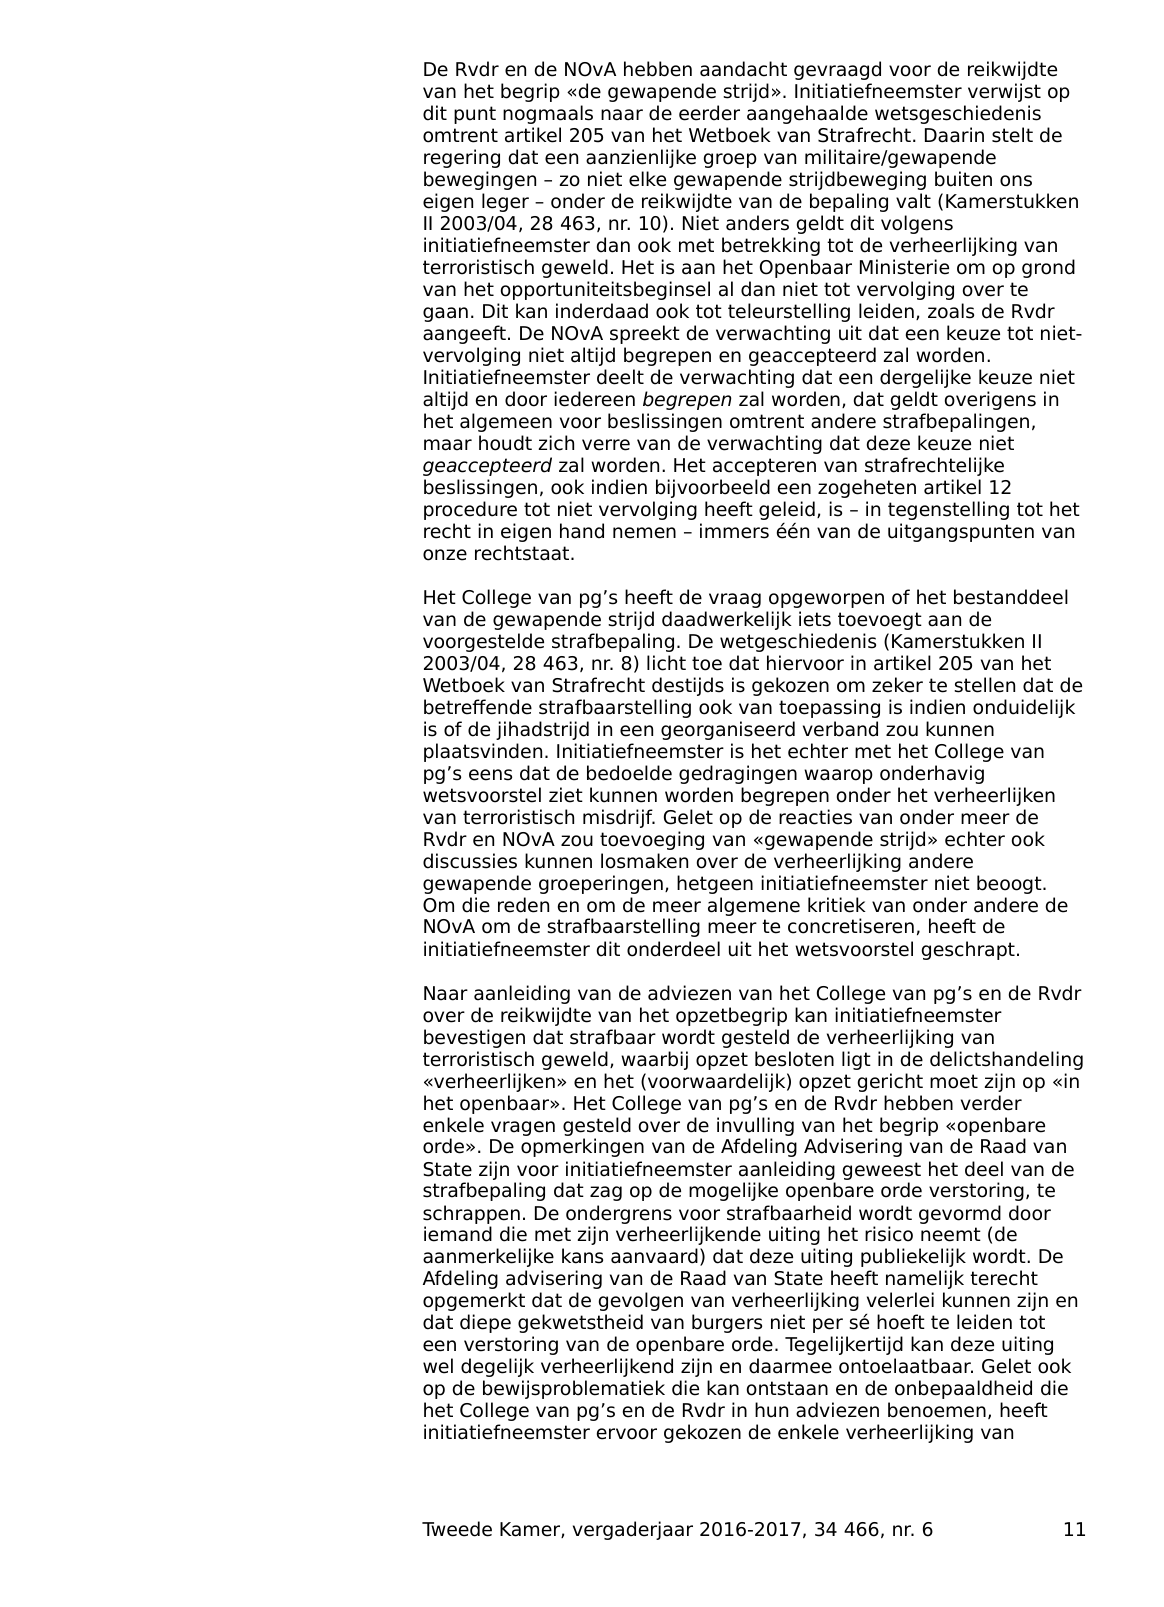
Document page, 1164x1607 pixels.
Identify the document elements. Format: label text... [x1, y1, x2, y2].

text De Rvdr en de NOvA hebben aandacht gevraagd voor de reikwijdte van het begrip «de gewapende strijd». Initiatiefneemster verwijst op dit punt nogmaals naar de eerder aangehaalde wetsgeschiedenis omtrent artikel 205 van het Wetboek van Strafrecht. Daarin stelt de regering dat een aanzienlijke groep van militaire/gewapende bewegingen – zo niet elke gewapende strijdbeweging buiten ons eigen leger – onder de reikwijdte van de bepaling valt (Kamerstukken II 2003/04, 28 463, nr. 10). Niet anders geldt dit volgens initiatiefneemster dan ook met betrekking tot de verheerlijking van terroristisch geweld. Het is aan het Openbaar Ministerie om op grond van het opportuniteitsbeginsel al dan niet tot vervolging over te gaan. Dit kan inderdaad ook tot teleurstelling leiden, zoals de Rvdr aangeeft. De NOvA spreekt de verwachting uit dat een keuze tot niet-vervolging niet altijd begrepen en geaccepteerd zal worden. Initiatiefneemster deelt de verwachting dat een dergelijke keuze niet altijd en door iedereen begrepen zal worden, dat geldt overigens in het algemeen voor beslissingen omtrent andere strafbepalingen, maar houdt zich verre van de verwachting dat deze keuze niet geaccepteerd zal worden. Het accepteren van strafrechtelijke beslissingen, ook indien bijvoorbeeld een zogeheten artikel 12 procedure tot niet vervolging heeft geleid, is – in tegenstelling tot het recht in eigen hand nemen – immers één van de uitgangspunten van onze rechtstaat. [422, 59, 1087, 564]
text Naar aanleiding van de adviezen van het College van pg’s en de Rvdr over de reikwijdte van het opzetbegrip kan initiatiefneemster bevestigen dat strafbaar wordt gesteld de verheerlijking van terroristisch geweld, waarbij opzet besloten ligt in de delictshandeling «verheerlijken» en het (voorwaardelijk) opzet gericht moet zijn op «in het openbaar». Het College van pg’s en de Rvdr hebben verder enkele vragen gesteld over de invulling van het begrip «openbare orde». De opmerkingen van de Afdeling Advisering van de Raad van State zijn voor initiatiefneemster aanleiding geweest het deel van de strafbepaling dat zag op de mogelijke openbare orde verstoring, te schrappen. De ondergrens voor strafbaarheid wordt gevormd door iemand die met zijn verheerlijkende uiting het risico neemt (de aanmerkelijke kans aanvaard) dat deze uiting publiekelijk wordt. De Afdeling advisering van de Raad van State heeft namelijk terecht opgemerkt dat de gevolgen van verheerlijking velerlei kunnen zijn en dat diepe gekwetstheid van burgers niet per sé hoeft te leiden tot een verstoring van de openbare orde. Tegelijkertijd kan deze uiting wel degelijk verheerlijkend zijn en daarmee ontoelaatbaar. Gelet ook op de bewijsproblematiek die kan ontstaan en de onbepaaldheid die het College van pg’s en de Rvdr in hun adviezen benoemen, heeft initiatiefneemster ervoor gekozen de enkele verheerlijking van [422, 983, 1087, 1444]
text Het College van pg’s heeft de vraag opgeworpen of het bestanddeel van de gewapende strijd daadwerkelijk iets toevoegt aan de voorgestelde strafbepaling. De wetgeschiedenis (Kamerstukken II 2003/04, 28 463, nr. 8) licht toe dat hiervoor in artikel 205 van het Wetboek van Strafrecht destijds is gekozen om zeker te stellen dat de betreffende strafbaarstelling ook van toepassing is indien onduidelijk is of de jihadstrijd in een georganiseerd verband zou kunnen plaatsvinden. Initiatiefneemster is het echter met het College van pg’s eens dat de bedoelde gedragingen waarop onderhavig wetsvoorstel ziet kunnen worden begrepen onder het verheerlijken van terroristisch misdrijf. Gelet op de reacties van onder meer de Rvdr en NOvA zou toevoeging van «gewapende strijd» echter ook discussies kunnen losmaken over de verheerlijking andere gewapende groeperingen, hetgeen initiatiefneemster niet beoogt. Om die reden en om de meer algemene kritiek van onder andere de NOvA om de strafbaarstelling meer te concretiseren, heeft de initiatiefneemster dit onderdeel uit het wetsvoorstel geschrapt. [422, 587, 1087, 960]
